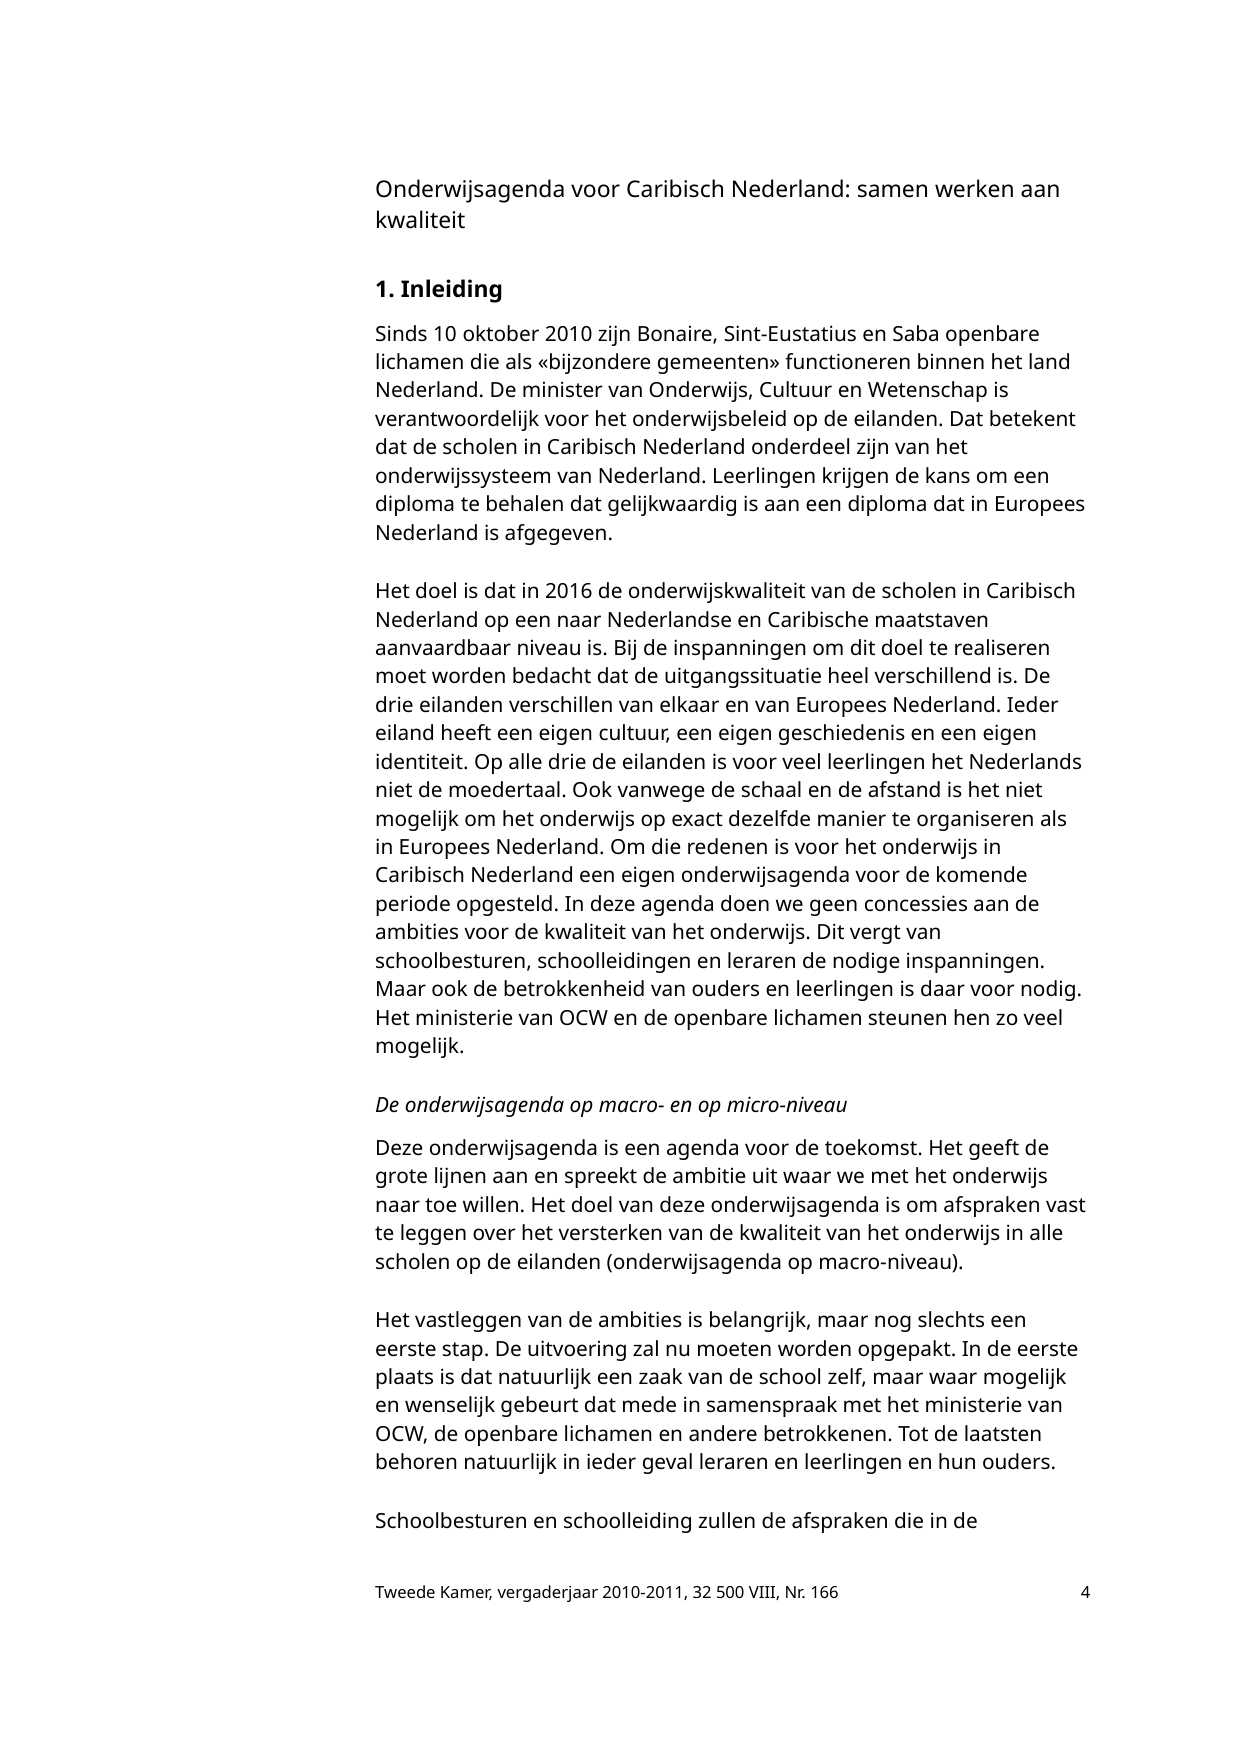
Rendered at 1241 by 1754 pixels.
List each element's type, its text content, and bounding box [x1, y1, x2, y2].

subtitle 1. Inleiding [375, 272, 1090, 304]
text Deze onderwijsagenda is een agenda voor de toekomst. Het geeft de grote lijnen aan en spreekt de ambitie uit waar we met het onderwijs naar toe willen. Het doel van deze onderwijsagenda is om afspraken vast te leggen over het versterken van de kwaliteit van het onderwijs in alle scholen op de eilanden (onderwijsagenda op macro-niveau). [375, 1133, 1090, 1275]
text Sinds 10 oktober 2010 zijn Bonaire, Sint-Eustatius en Saba openbare lichamen die als «bijzondere gemeenten» functioneren binnen het land Nederland. De minister van Onderwijs, Cultuur en Wetenschap is verantwoordelijk voor het onderwijsbeleid op de eilanden. Dat betekent dat de scholen in Caribisch Nederland onderdeel zijn van het onderwijssysteem van Nederland. Leerlingen krijgen de kans om een diploma te behalen dat gelijkwaardig is aan een diploma dat in Europees Nederland is afgegeven. [375, 319, 1090, 546]
text Schoolbesturen en schoolleiding zullen de afspraken die in de [375, 1506, 1090, 1534]
subtitle Onderwijsagenda voor Caribisch Nederland: samen werken aan kwaliteit [375, 172, 1090, 235]
text Het vastleggen van de ambities is belangrijk, maar nog slechts een eerste stap. De uitvoering zal nu moeten worden opgepakt. In de eerste plaats is dat natuurlijk een zaak van de school zelf, maar waar mogelijk en wenselijk gebeurt dat mede in samenspraak met het ministerie van OCW, de openbare lichamen en andere betrokkenen. Tot de laatsten behoren natuurlijk in ieder geval leraren en leerlingen en hun ouders. [375, 1305, 1090, 1476]
text Het doel is dat in 2016 de onderwijskwaliteit van de scholen in Caribisch Nederland op een naar Nederlandse en Caribische maatstaven aanvaardbaar niveau is. Bij de inspanningen om dit doel te realiseren moet worden bedacht dat de uitgangssituatie heel verschillend is. De drie eilanden verschillen van elkaar en van Europees Nederland. Ieder eiland heeft een eigen cultuur, een eigen geschiedenis en een eigen identiteit. Op alle drie de eilanden is voor veel leerlingen het Nederlands niet de moedertaal. Ook vanwege de schaal en de afstand is het niet mogelijk om het onderwijs op exact dezelfde manier te organiseren als in Europees Nederland. Om die redenen is voor het onderwijs in Caribisch Nederland een eigen onderwijsagenda voor de komende periode opgesteld. In deze agenda doen we geen concessies aan de ambities voor de kwaliteit van het onderwijs. Dit vergt van schoolbesturen, schoolleidingen en leraren de nodige inspanningen. Maar ook de betrokkenheid van ouders en leerlingen is daar voor nodig. Het ministerie van OCW en de openbare lichamen steunen hen zo veel mogelijk. [375, 576, 1090, 1060]
text De onderwijsagenda op macro- en op micro-niveau [375, 1090, 1090, 1118]
